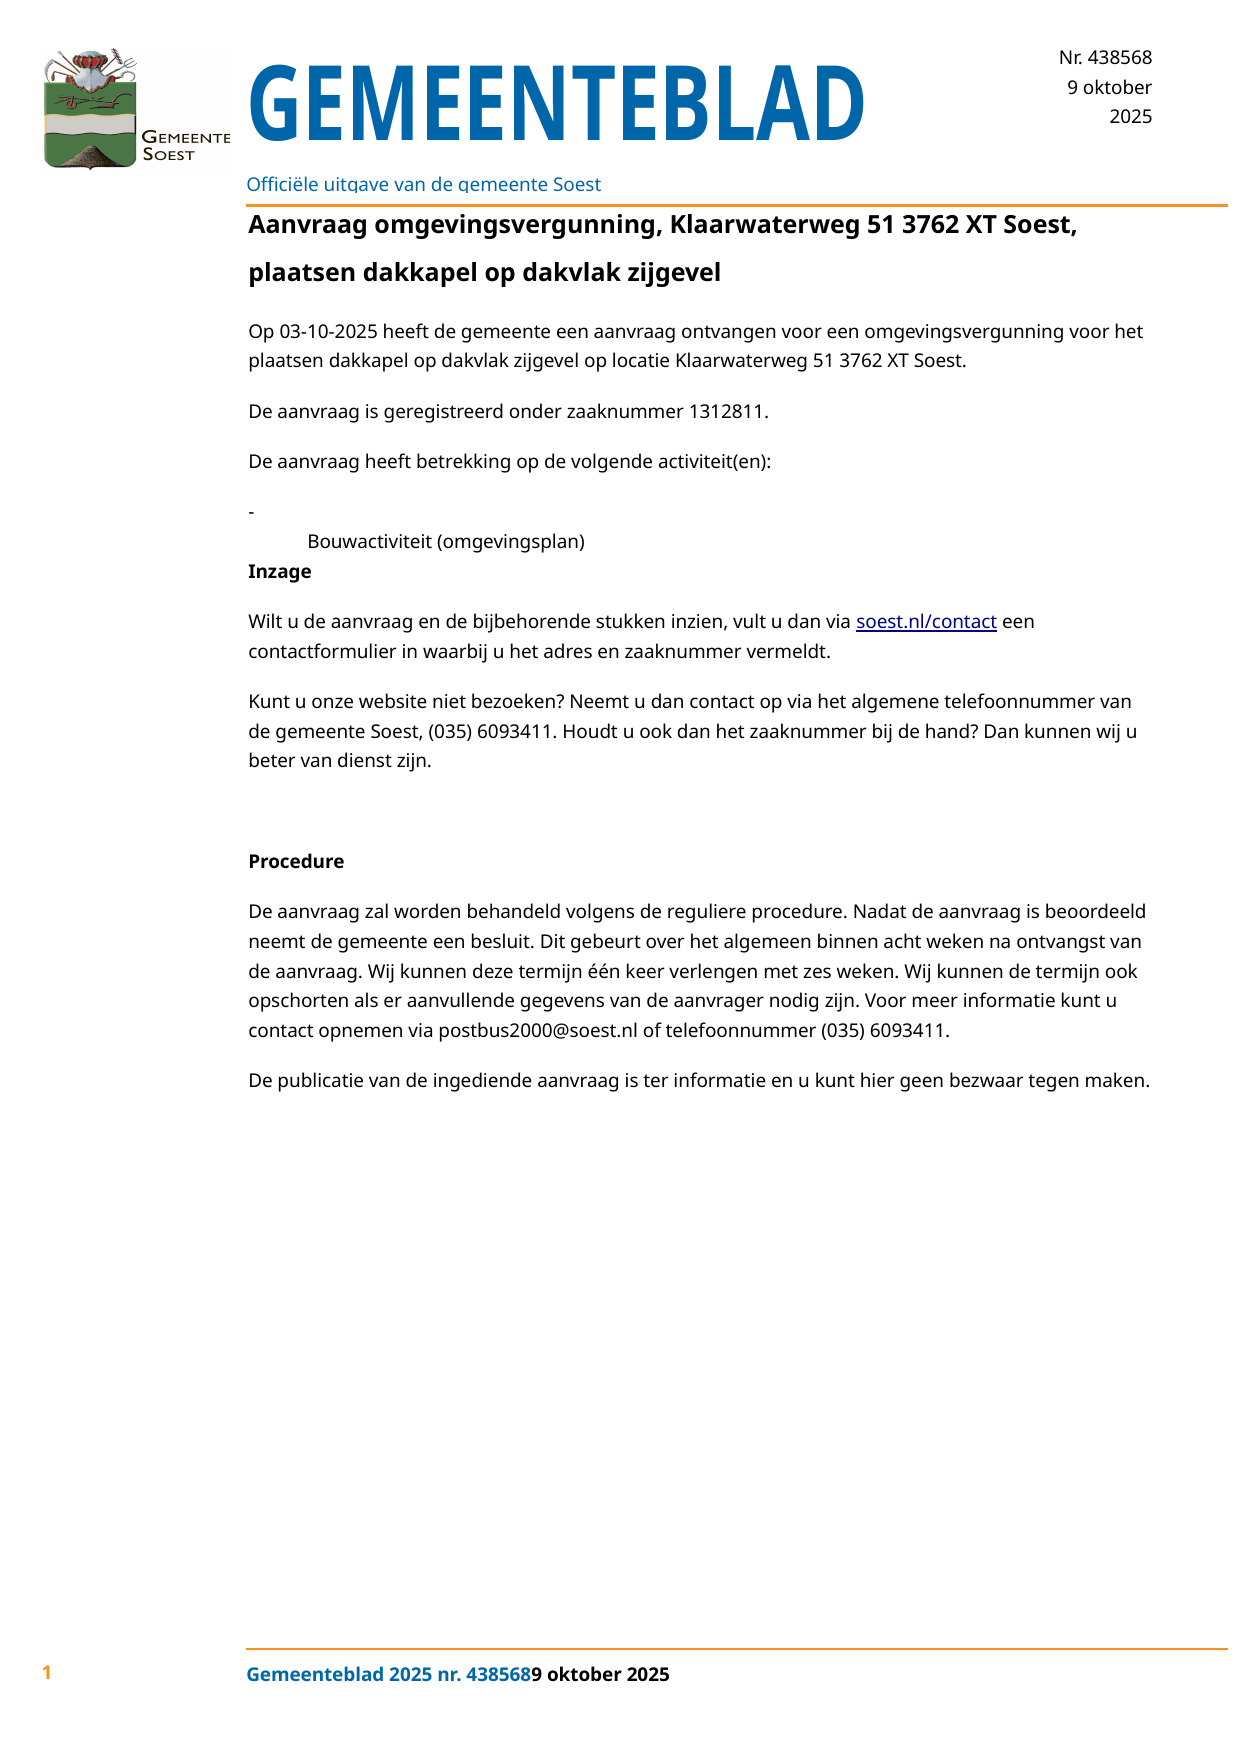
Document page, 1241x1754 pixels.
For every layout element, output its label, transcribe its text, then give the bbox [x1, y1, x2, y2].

text Inzage [248, 558, 1152, 584]
text De aanvraag is geregistreerd onder zaaknummer 1312811. [248, 398, 1152, 424]
text Op 03-10-2025 heeft de gemeente een aanvraag ontvangen voor een omgevingsvergunning voor het plaatsen dakkapel op dakvlak zijgevel op locatie Klaarwaterweg 51 3762 XT Soest. [248, 318, 1152, 373]
text Wilt u de aanvraag en de bijbehorende stukken inzien, vult u dan via soest.nl/contact een contactformulier in waarbij u het adres en zaaknummer vermeldt. [248, 608, 1152, 664]
text Procedure [248, 848, 1152, 874]
picture [41, 47, 231, 172]
list Bouwactiviteit (omgevingsplan) [248, 528, 1152, 554]
text Aanvraag omgevingsvergunning, Klaarwaterweg 51 3762 XT Soest, plaatsen dakkapel op dakvlak zijgevel [248, 207, 1152, 288]
text Kunt u onze website niet bezoeken? Neemt u dan contact op via het algemene telefoonnummer van de gemeente Soest, (035) 6093411. Houdt u ook dan het zaaknummer bij de hand? Dan kunnen wij u beter van dienst zijn. [248, 688, 1152, 773]
text De publicatie van de ingediende aanvraag is ter informatie en u kunt hier geen bezwaar tegen maken. [248, 1067, 1152, 1093]
text De aanvraag heeft betrekking op de volgende activiteit(en): [248, 448, 1152, 474]
text De aanvraag zal worden behandeld volgens de reguliere procedure. Nadat de aanvraag is beoordeeld neemt de gemeente een besluit. Dit gebeurt over het algemeen binnen acht weken na ontvangst van de aanvraag. Wij kunnen deze termijn één keer verlengen met zes weken. Wij kunnen de termijn ook opschorten als er aanvullende gegevens van de aanvrager nodig zijn. Voor meer informatie kunt u contact opnemen via postbus2000@soest.nl of telefoonnummer (035) 6093411. [248, 899, 1152, 1043]
